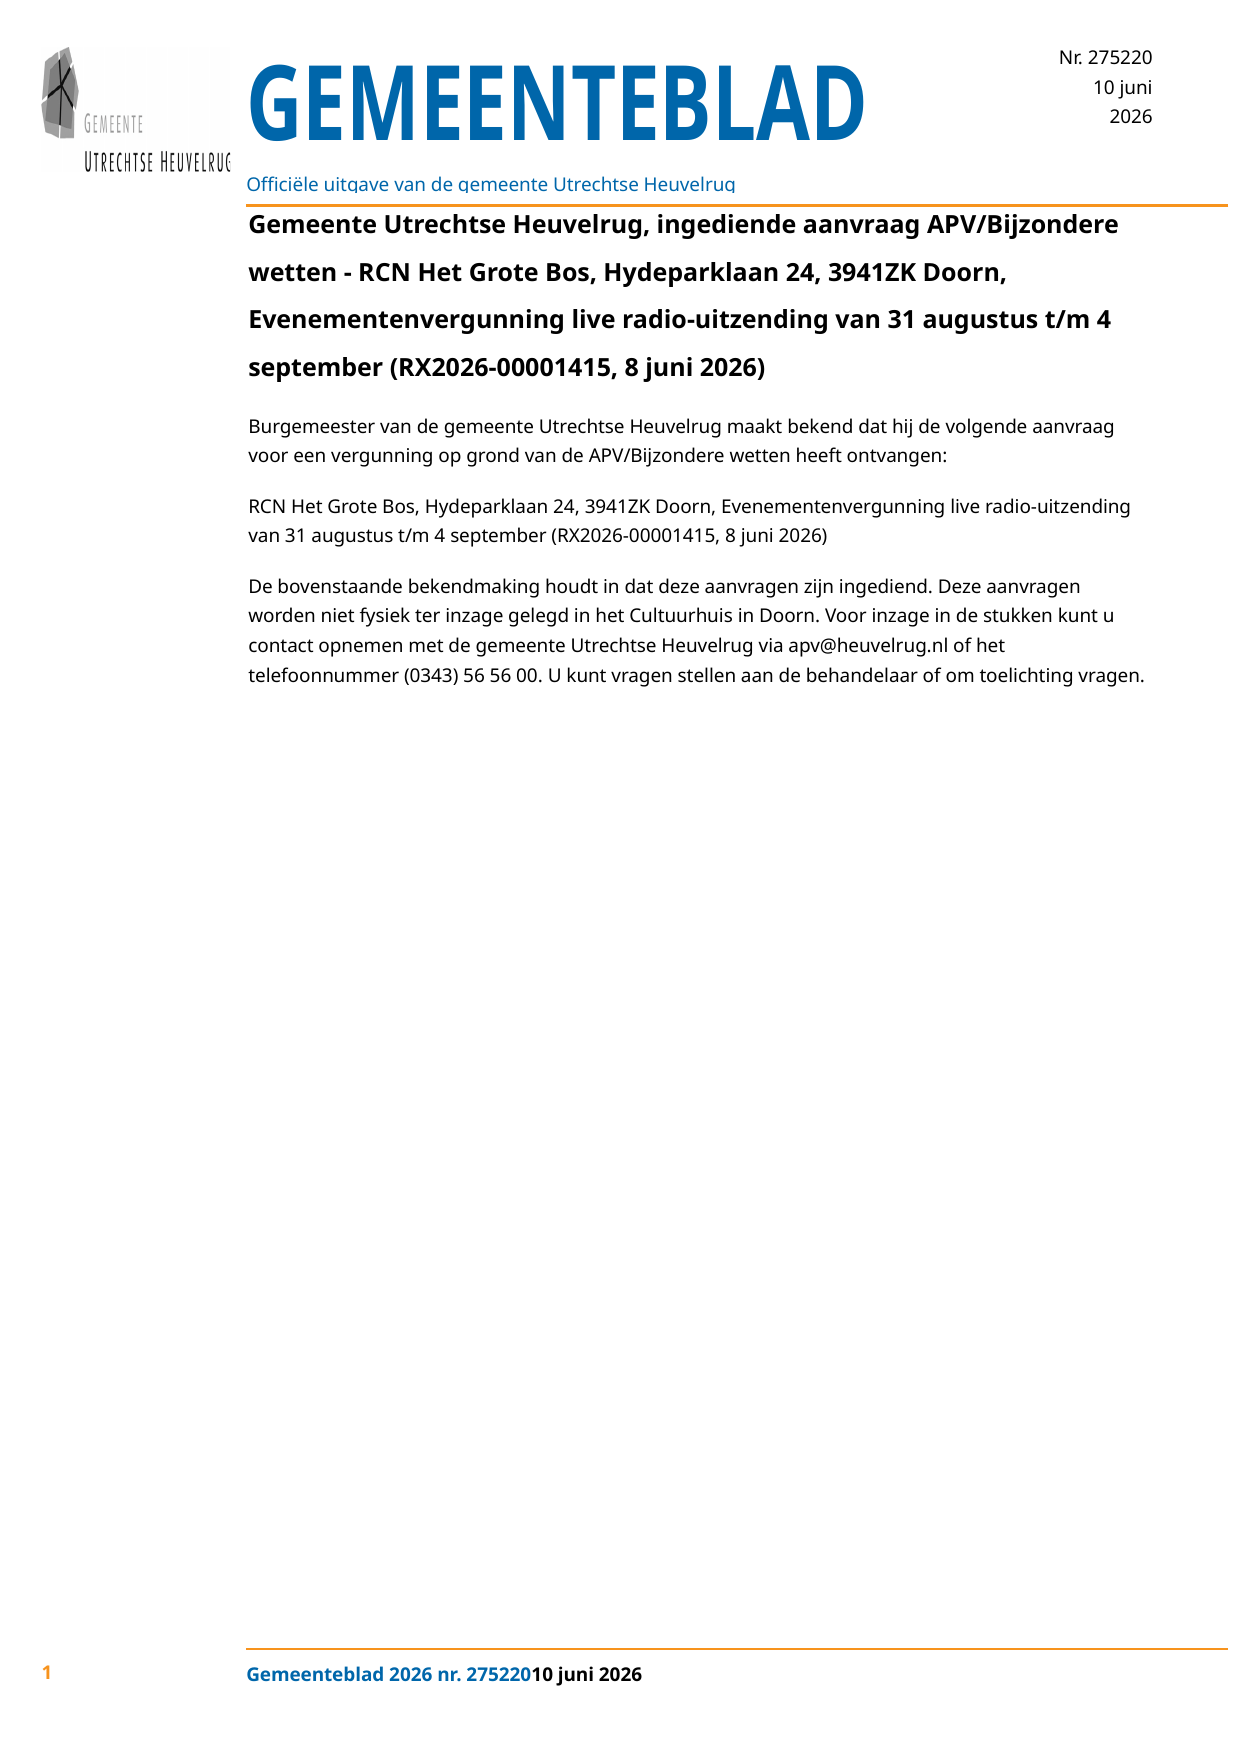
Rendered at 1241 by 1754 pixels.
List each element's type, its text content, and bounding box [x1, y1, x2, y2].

text RCN Het Grote Bos, Hydeparklaan 24, 3941ZK Doorn, Evenementenvergunning live radio-uitzending van 31 augustus t/m 4 september (RX2026-00001415, 8 juni 2026) [248, 493, 1152, 548]
text De bovenstaande bekendmaking houdt in dat deze aanvragen zijn ingediend. Deze aanvragen worden niet fysiek ter inzage gelegd in het Cultuurhuis in Doorn. Voor inzage in de stukken kunt u contact opnemen met de gemeente Utrechtse Heuvelrug via apv@heuvelrug.nl of het telefoonnummer (0343) 56 56 00. U kunt vragen stellen aan de behandelaar of om toelichting vragen. [248, 573, 1152, 688]
text Gemeente Utrechtse Heuvelrug, ingediende aanvraag APV/Bijzondere wetten - RCN Het Grote Bos, Hydeparklaan 24, 3941ZK Doorn, Evenementenvergunning live radio-uitzending van 31 augustus t/m 4 september (RX2026-00001415, 8 juni 2026) [248, 207, 1152, 384]
picture [41, 47, 231, 172]
text Burgemeester van de gemeente Utrechtse Heuvelrug maakt bekend dat hij de volgende aanvraag voor een vergunning op grond van de APV/Bijzondere wetten heeft ontvangen: [248, 413, 1152, 468]
